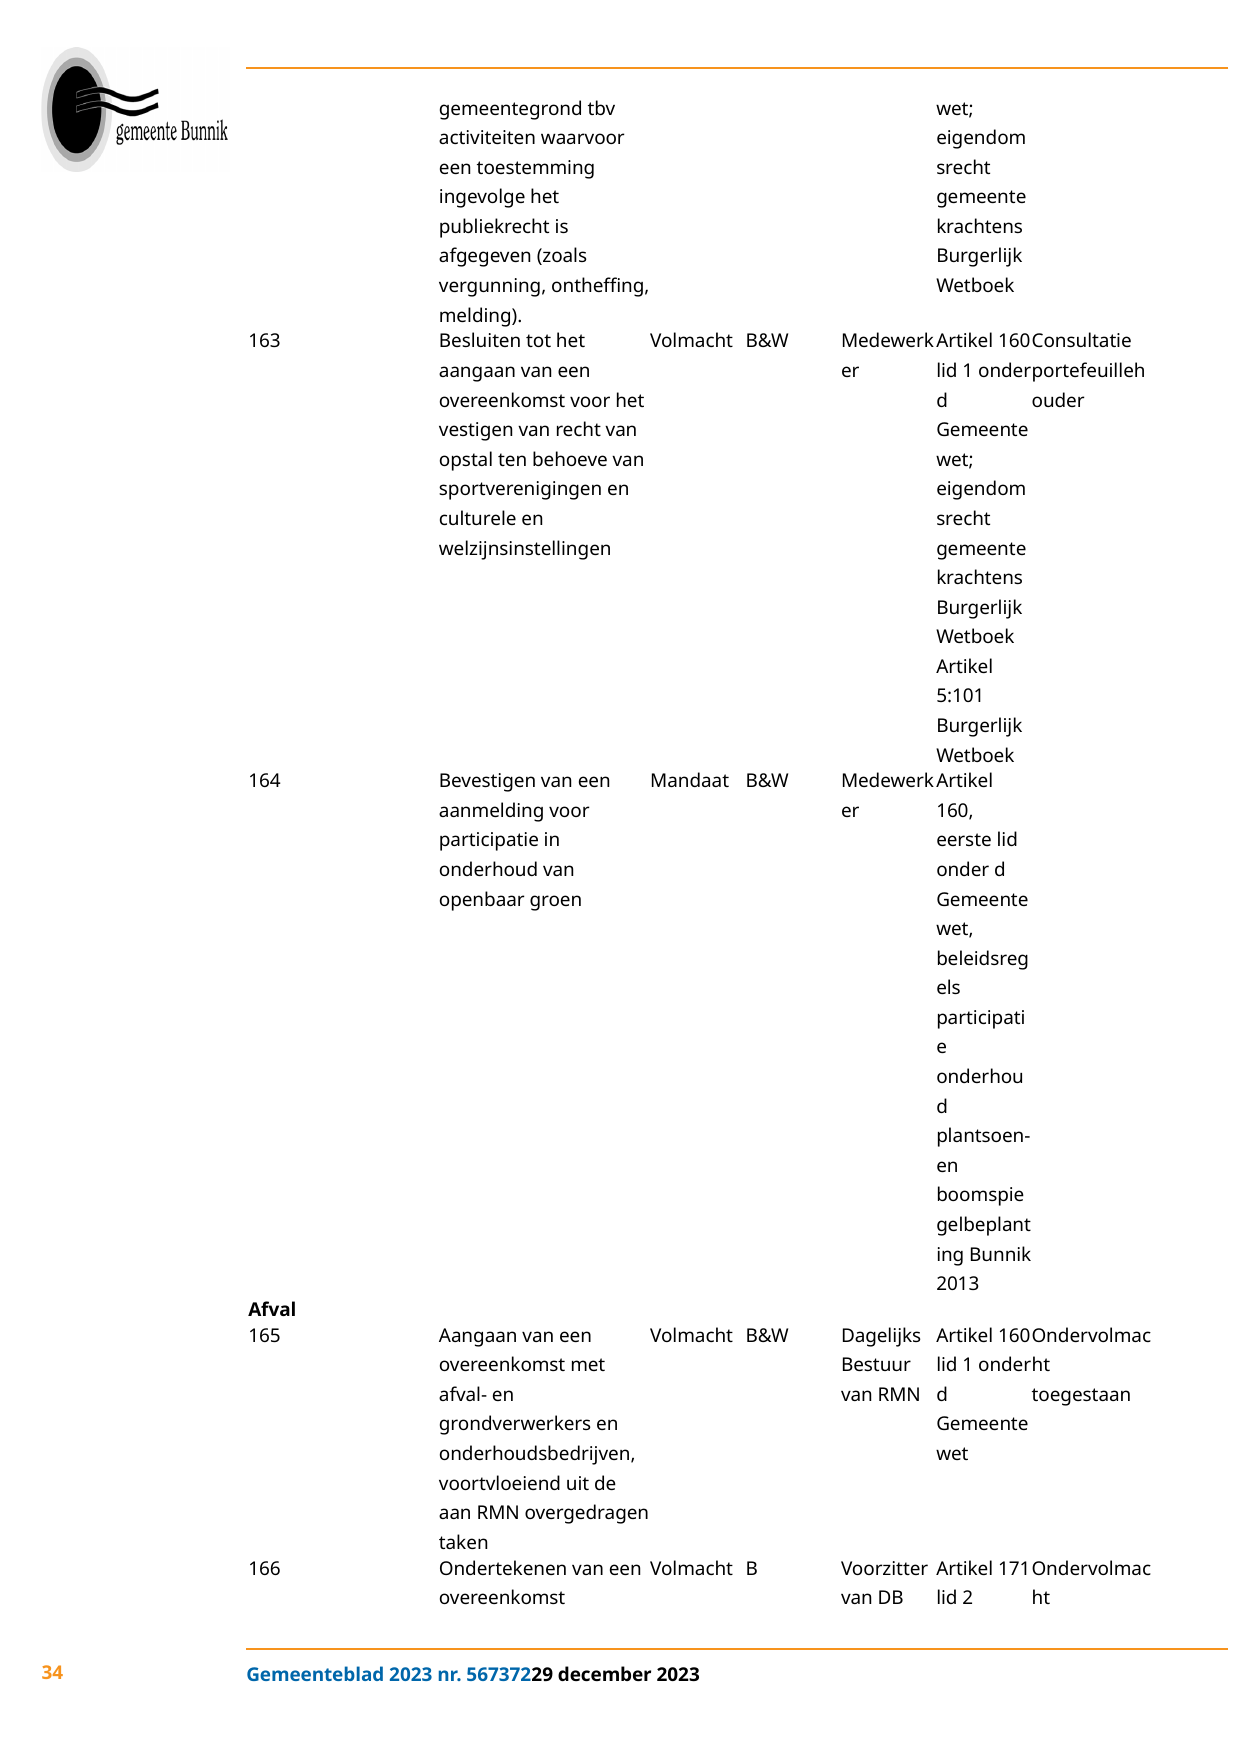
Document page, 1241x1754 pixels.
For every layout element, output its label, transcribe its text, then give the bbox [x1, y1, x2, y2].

table_cell B&W [745, 768, 841, 1296]
table_cell [745, 95, 841, 328]
table_cell [745, 1296, 841, 1322]
table_cell gemeentegrond tbv activiteiten waarvoor een toestemming ingevolge het publiekrecht is afgegeven (zoals vergunning, ontheffing, melding). [439, 95, 650, 328]
table_cell [841, 1296, 936, 1322]
table_cell Aangaan van een overeenkomst met afval- en grondverwerkers en onderhoudsbedrijven, voortvloeiend uit de aan RMN overgedragen taken [439, 1322, 650, 1555]
table_cell 166 [248, 1555, 439, 1610]
table_cell Volmacht [650, 1322, 745, 1555]
table_cell Voorzitter van DB [841, 1555, 936, 1610]
table_cell Medewerker [841, 768, 936, 1296]
table_cell Afval [248, 1296, 650, 1322]
table_cell Ondervolmacht toegestaan [1031, 1322, 1152, 1555]
table_cell 163 [248, 328, 439, 767]
table_cell [841, 95, 936, 328]
table_cell B [745, 1555, 841, 1610]
table_cell [1031, 1296, 1152, 1322]
table_cell Medewerker [841, 328, 936, 767]
table_cell Volmacht [650, 328, 745, 767]
table_cell [650, 1296, 745, 1322]
table_cell 165 [248, 1322, 439, 1555]
table_cell Artikel 160, eerste lid onder d Gemeentewet, beleidsregels participatie onderhoud plantsoen- en boomspiegelbeplanting Bunnik 2013 [936, 768, 1031, 1296]
table_cell Dagelijks Bestuur van RMN [841, 1322, 936, 1555]
table_cell Bevestigen van een aanmelding voor participatie in onderhoud van openbaar groen [439, 768, 650, 1296]
table_cell Ondertekenen van een overeenkomst [439, 1555, 650, 1610]
table_cell [248, 95, 439, 328]
table_cell Consultatie portefeuillehouder [1031, 328, 1152, 767]
table_cell [650, 95, 745, 328]
table_cell B&W [745, 1322, 841, 1555]
table_cell Volmacht [650, 1555, 745, 1610]
picture [41, 47, 231, 172]
table_cell Artikel 160 lid 1 onder d Gemeentewet [936, 1322, 1031, 1555]
table_cell [936, 1296, 1031, 1322]
table_cell wet; eigendomsrecht gemeente krachtens Burgerlijk Wetboek [936, 95, 1031, 328]
table_cell B&W [745, 328, 841, 767]
table_cell [1031, 95, 1152, 328]
table_cell Artikel 171 lid 2 [936, 1555, 1031, 1610]
table_cell Besluiten tot het aangaan van een overeenkomst voor het vestigen van recht van opstal ten behoeve van sportverenigingen en culturele en welzijnsinstellingen [439, 328, 650, 767]
table_cell Artikel 160 lid 1 onder d Gemeentewet; eigendomsrecht gemeente krachtens Burgerlijk Wetboek Artikel 5:101 Burgerlijk Wetboek [936, 328, 1031, 767]
table_cell 164 [248, 768, 439, 1296]
table_cell Mandaat [650, 768, 745, 1296]
table_cell [1031, 768, 1152, 1296]
table_cell Ondervolmacht [1031, 1555, 1152, 1610]
